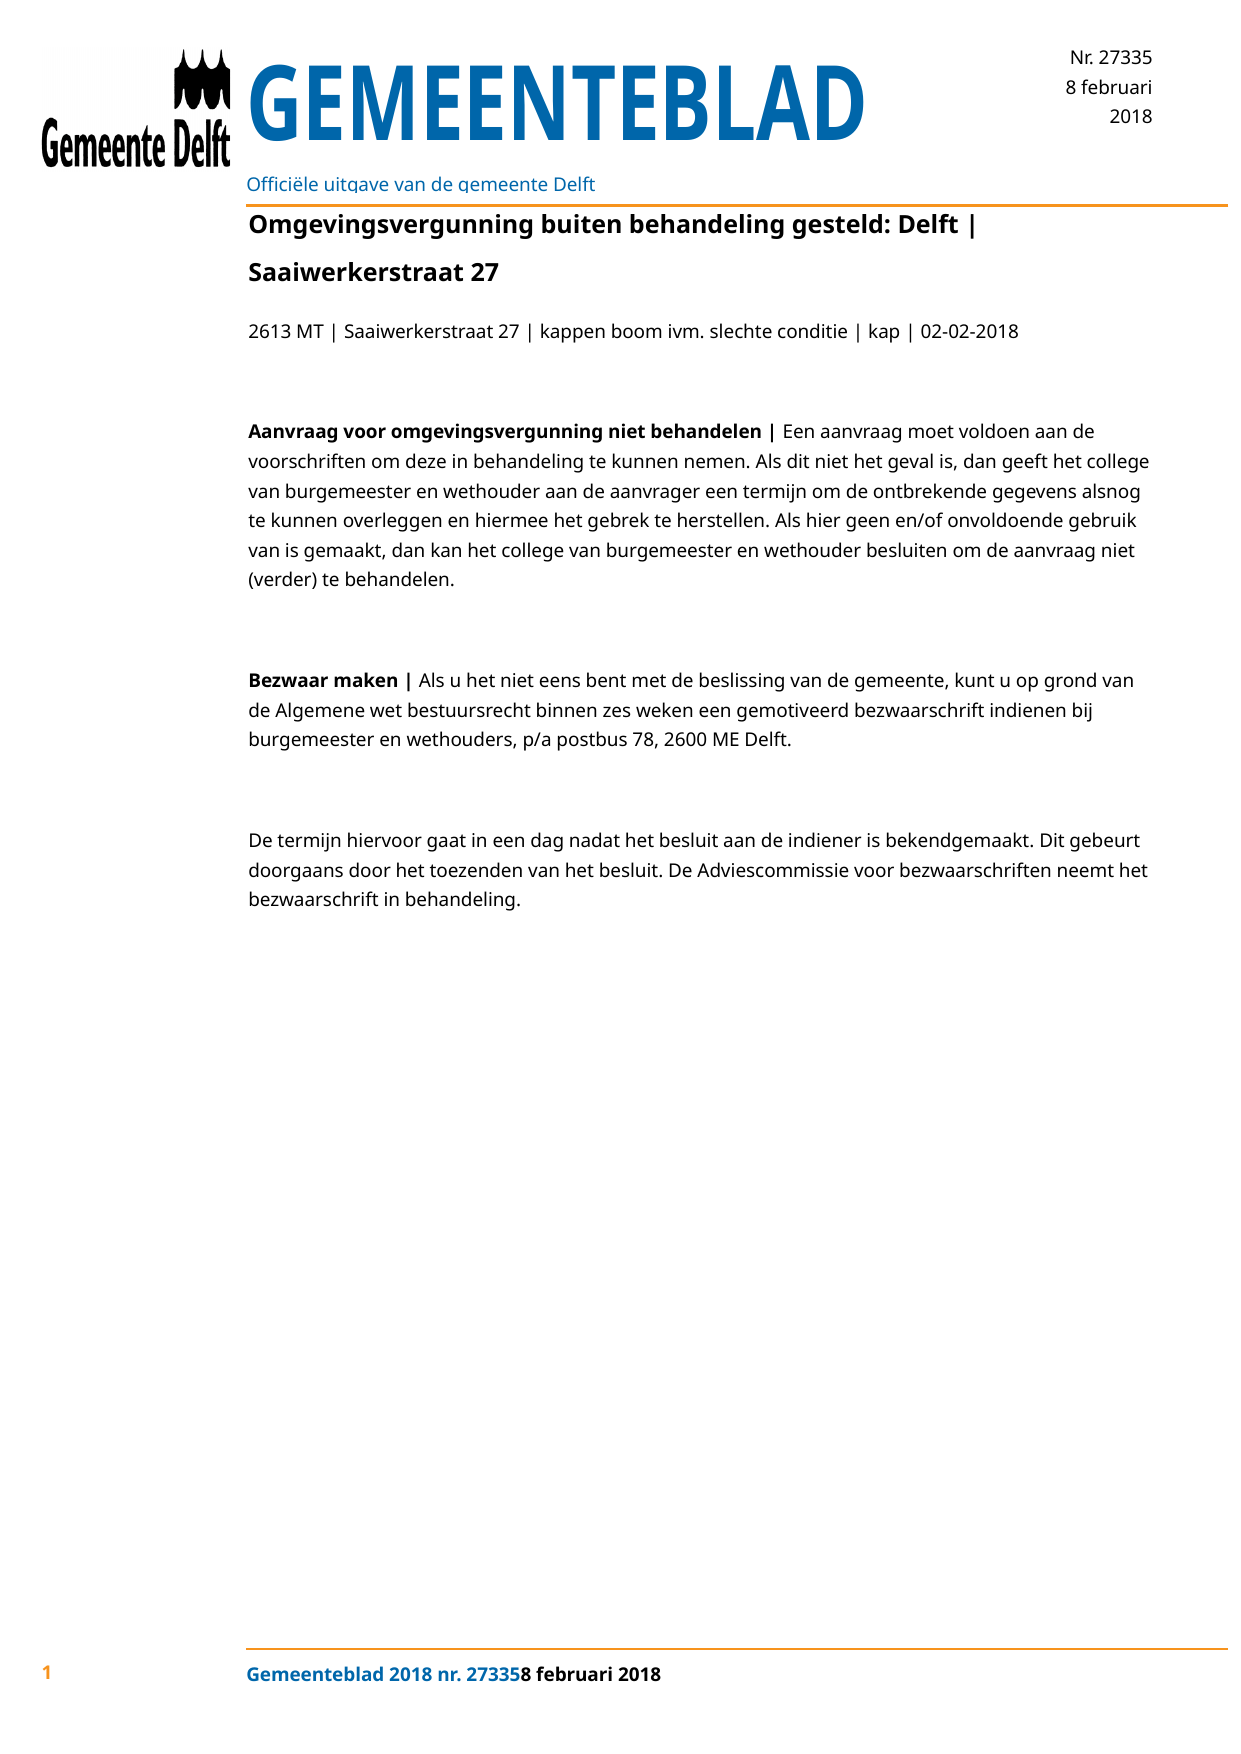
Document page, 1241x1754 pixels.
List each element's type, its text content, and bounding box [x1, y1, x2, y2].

text Omgevingsvergunning buiten behandeling gesteld: Delft | Saaiwerkerstraat 27 [248, 207, 1152, 288]
picture [41, 47, 231, 172]
text Bezwaar maken | Als u het niet eens bent met de beslissing van de gemeente, kunt u op grond van de Algemene wet bestuursrecht binnen zes weken een gemotiveerd bezwaarschrift indienen bij burgemeester en wethouders, p/a postbus 78, 2600 ME Delft. [248, 667, 1152, 752]
text 2613 MT | Saaiwerkerstraat 27 | kappen boom ivm. slechte conditie | kap | 02-02-2018 [248, 318, 1152, 344]
text De termijn hiervoor gaat in een dag nadat het besluit aan de indiener is bekendgemaakt. Dit gebeurt doorgaans door het toezenden van het besluit. De Adviescommissie voor bezwaarschriften neemt het bezwaarschrift in behandeling. [248, 827, 1152, 912]
text Aanvraag voor omgevingsvergunning niet behandelen | Een aanvraag moet voldoen aan de voorschriften om deze in behandeling te kunnen nemen. Als dit niet het geval is, dan geeft het college van burgemeester en wethouder aan de aanvrager een termijn om de ontbrekende gegevens alsnog te kunnen overleggen en hiermee het gebrek te herstellen. Als hier geen en/of onvoldoende gebruik van is gemaakt, dan kan het college van burgemeester en wethouder besluiten om de aanvraag niet (verder) te behandelen. [248, 419, 1152, 592]
